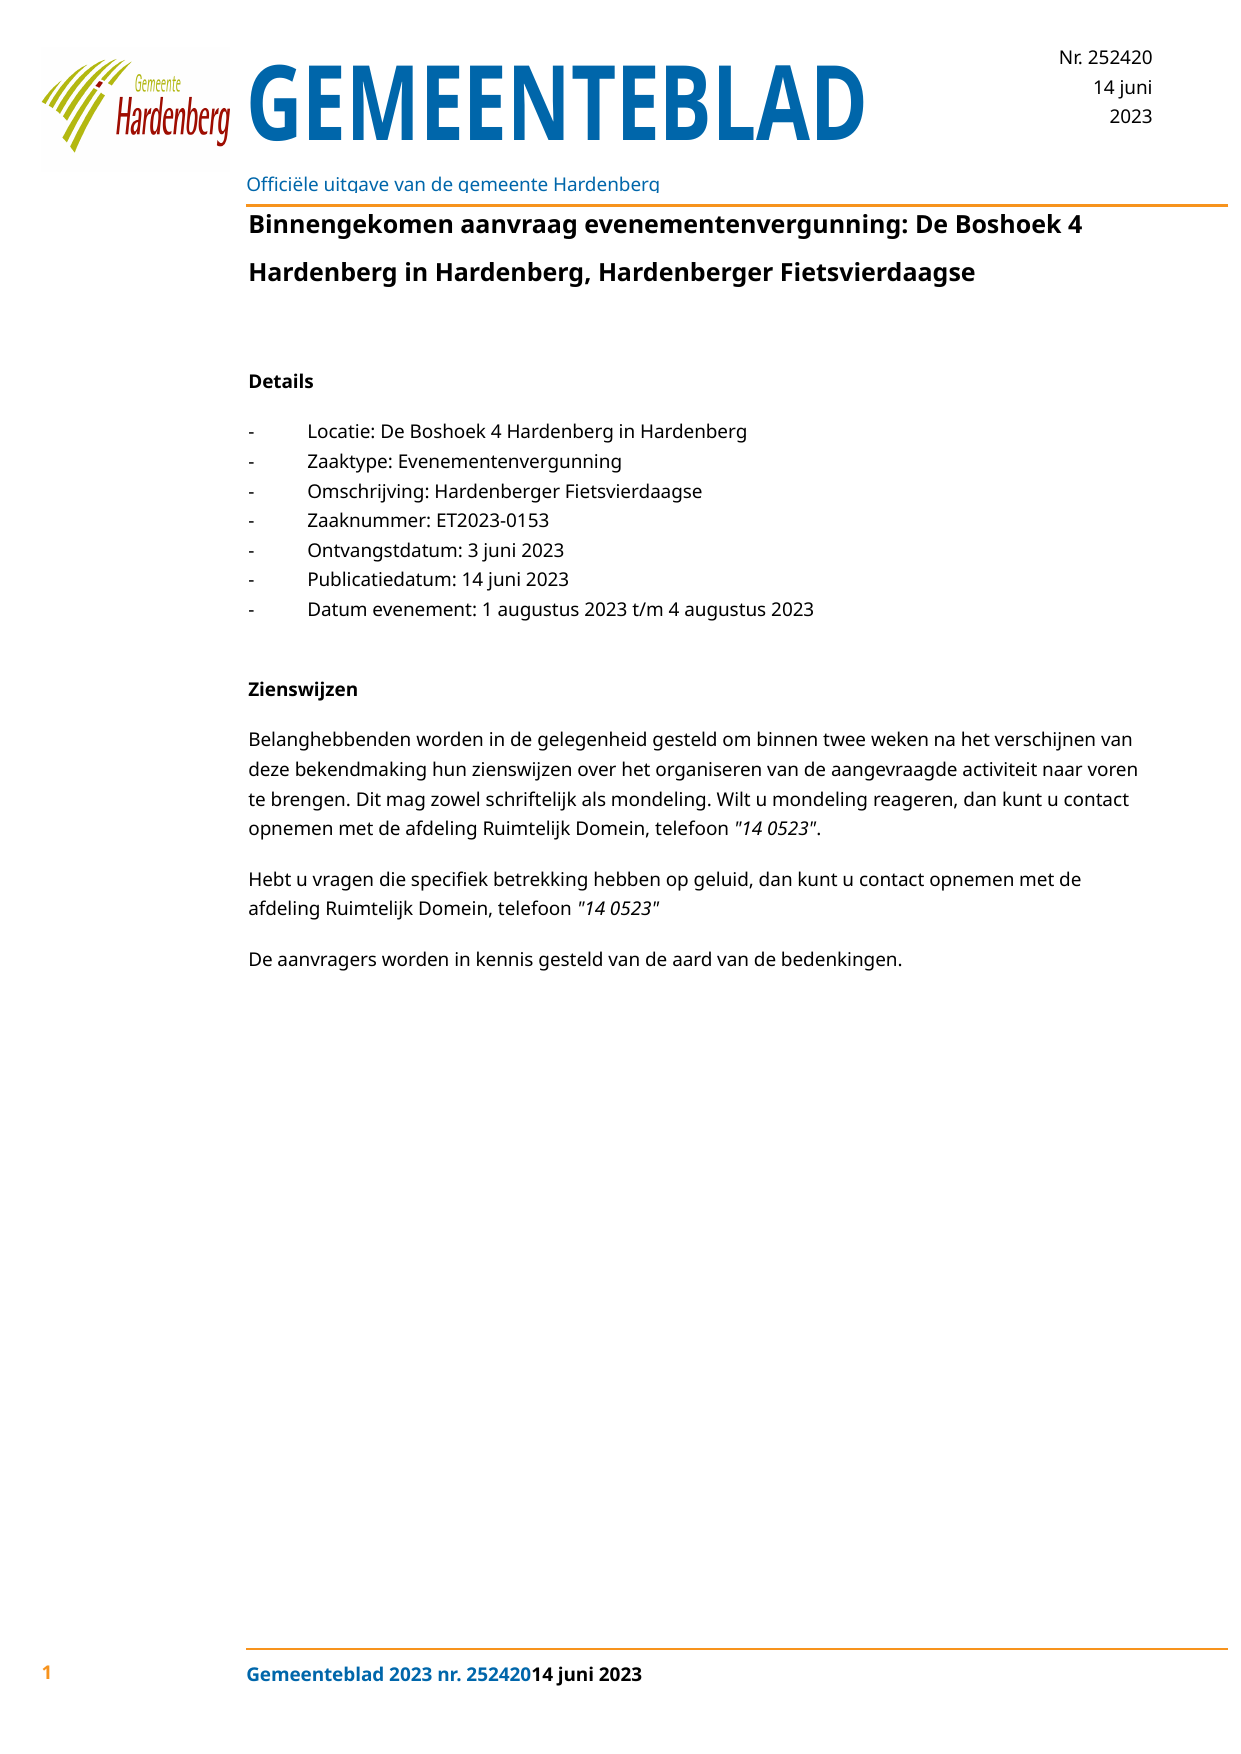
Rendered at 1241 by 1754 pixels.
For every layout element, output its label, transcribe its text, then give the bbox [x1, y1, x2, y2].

list Zaaknummer: ET2023-0153 [248, 507, 1152, 533]
text De aanvragers worden in kennis gesteld van de aard van de bedenkingen. [248, 946, 1152, 972]
text Zienswijzen [248, 676, 1152, 702]
text Binnengekomen aanvraag evenementenvergunning: De Boshoek 4 Hardenberg in Hardenberg, Hardenberger Fietsvierdaagse [248, 207, 1152, 288]
list Ontvangstdatum: 3 juni 2023 [248, 537, 1152, 563]
text Hebt u vragen die specifiek betrekking hebben op geluid, dan kunt u contact opnemen met de afdeling Ruimtelijk Domein, telefoon "14 0523" [248, 866, 1152, 921]
list Publicatiedatum: 14 juni 2023 [248, 567, 1152, 592]
list Zaaktype: Evenementenvergunning [248, 448, 1152, 474]
list Locatie: De Boshoek 4 Hardenberg in Hardenberg [248, 419, 1152, 444]
list Omschrijving: Hardenberger Fietsvierdaagse [248, 478, 1152, 504]
text Belanghebbenden worden in de gelegenheid gesteld om binnen twee weken na het verschijnen van deze bekendmaking hun zienswijzen over het organiseren van de aangevraagde activiteit naar voren te brengen. Dit mag zowel schriftelijk als mondeling. Wilt u mondeling reageren, dan kunt u contact opnemen met de afdeling Ruimtelijk Domein, telefoon "14 0523". [248, 727, 1152, 841]
picture [41, 47, 231, 172]
text Details [248, 368, 1152, 394]
list Datum evenement: 1 augustus 2023 t/m 4 augustus 2023 [248, 596, 1152, 622]
